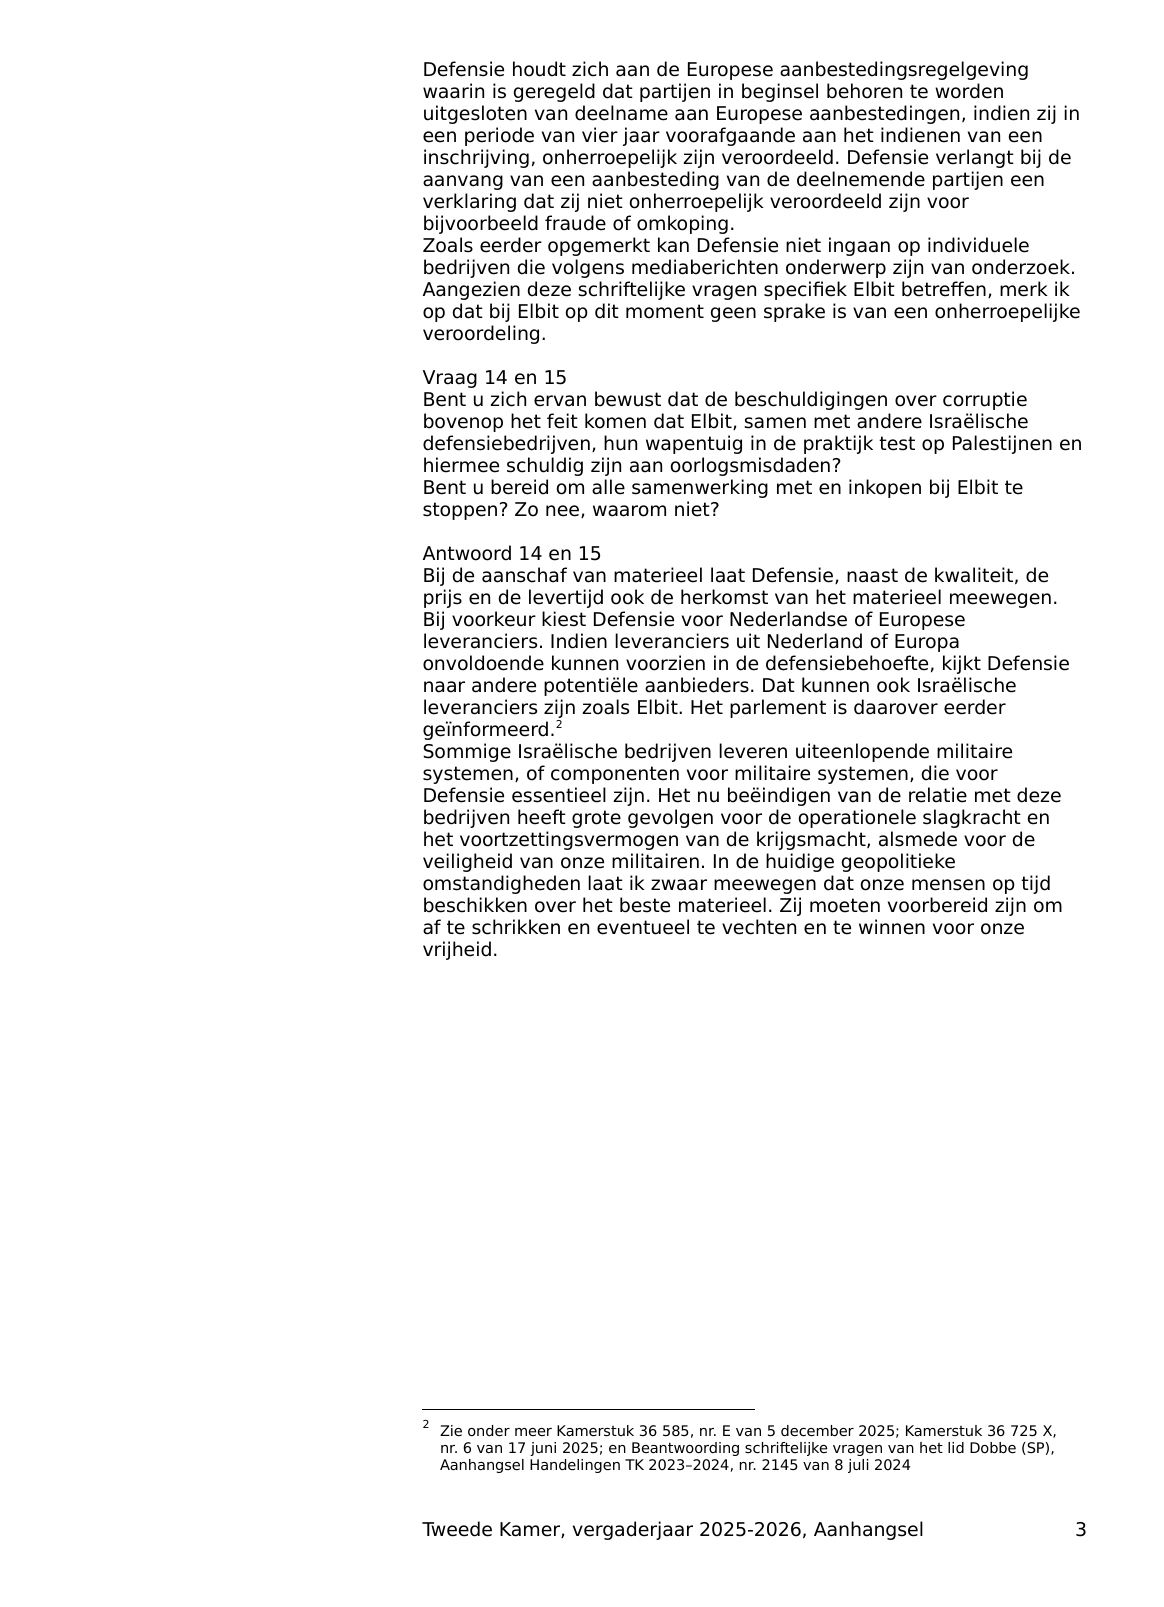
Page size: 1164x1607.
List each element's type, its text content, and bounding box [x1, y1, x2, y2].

text Bij de aanschaf van materieel laat Defensie, naast de kwaliteit, de prijs en de levertijd ook de herkomst van het materieel meewegen. Bij voorkeur kiest Defensie voor Nederlandse of Europese leveranciers. Indien leveranciers uit Nederland of Europa onvoldoende kunnen voorzien in de defensiebehoefte, kijkt Defensie naar andere potentiële aanbieders. Dat kunnen ook Israëlische leveranciers zijn zoals Elbit. Het parlement is daarover eerder geïnformeerd. [422, 565, 1087, 741]
text Defensie houdt zich aan de Europese aanbestedingsregelgeving waarin is geregeld dat partijen in beginsel behoren te worden uitgesloten van deelname aan Europese aanbestedingen, indien zij in een periode van vier jaar voorafgaande aan het indienen van een inschrijving, onherroepelijk zijn veroordeeld. Defensie verlangt bij de aanvang van een aanbesteding van de deelnemende partijen een verklaring dat zij niet onherroepelijk veroordeeld zijn voor bijvoorbeeld fraude of omkoping. [422, 59, 1087, 235]
text Vraag 14 en 15 [422, 367, 1087, 389]
text Sommige Israëlische bedrijven leveren uiteenlopende militaire systemen, of componenten voor militaire systemen, die voor Defensie essentieel zijn. Het nu beëindigen van de relatie met deze bedrijven heeft grote gevolgen voor de operationele slagkracht en het voortzettingsvermogen van de krijgsmacht, alsmede voor de veiligheid van onze militairen. In de huidige geopolitieke omstandigheden laat ik zwaar meewegen dat onze mensen op tijd beschikken over het beste materieel. Zij moeten voorbereid zijn om af te schrikken en eventueel te vechten en te winnen voor onze vrijheid. [422, 741, 1087, 961]
text Zie onder meer Kamerstuk 36 585, nr. E van 5 december 2025; Kamerstuk 36 725 X, nr. 6 van 17 juni 2025; en Beantwoording schriftelijke vragen van het lid Dobbe (SP), Aanhangsel Handelingen TK 2023–2024, nr. 2145 van 8 juli 2024 [422, 1418, 1087, 1474]
text Zoals eerder opgemerkt kan Defensie niet ingaan op individuele bedrijven die volgens mediaberichten onderwerp zijn van onderzoek. Aangezien deze schriftelijke vragen specifiek Elbit betreffen, merk ik op dat bij Elbit op dit moment geen sprake is van een onherroepelijke veroordeling. [422, 235, 1087, 345]
text Bent u bereid om alle samenwerking met en inkopen bij Elbit te stoppen? Zo nee, waarom niet? [422, 477, 1087, 521]
text Antwoord 14 en 15 [422, 543, 1087, 565]
text Bent u zich ervan bewust dat de beschuldigingen over corruptie bovenop het feit komen dat Elbit, samen met andere Israëlische defensiebedrijven, hun wapentuig in de praktijk test op Palestijnen en hiermee schuldig zijn aan oorlogsmisdaden? [422, 389, 1087, 477]
